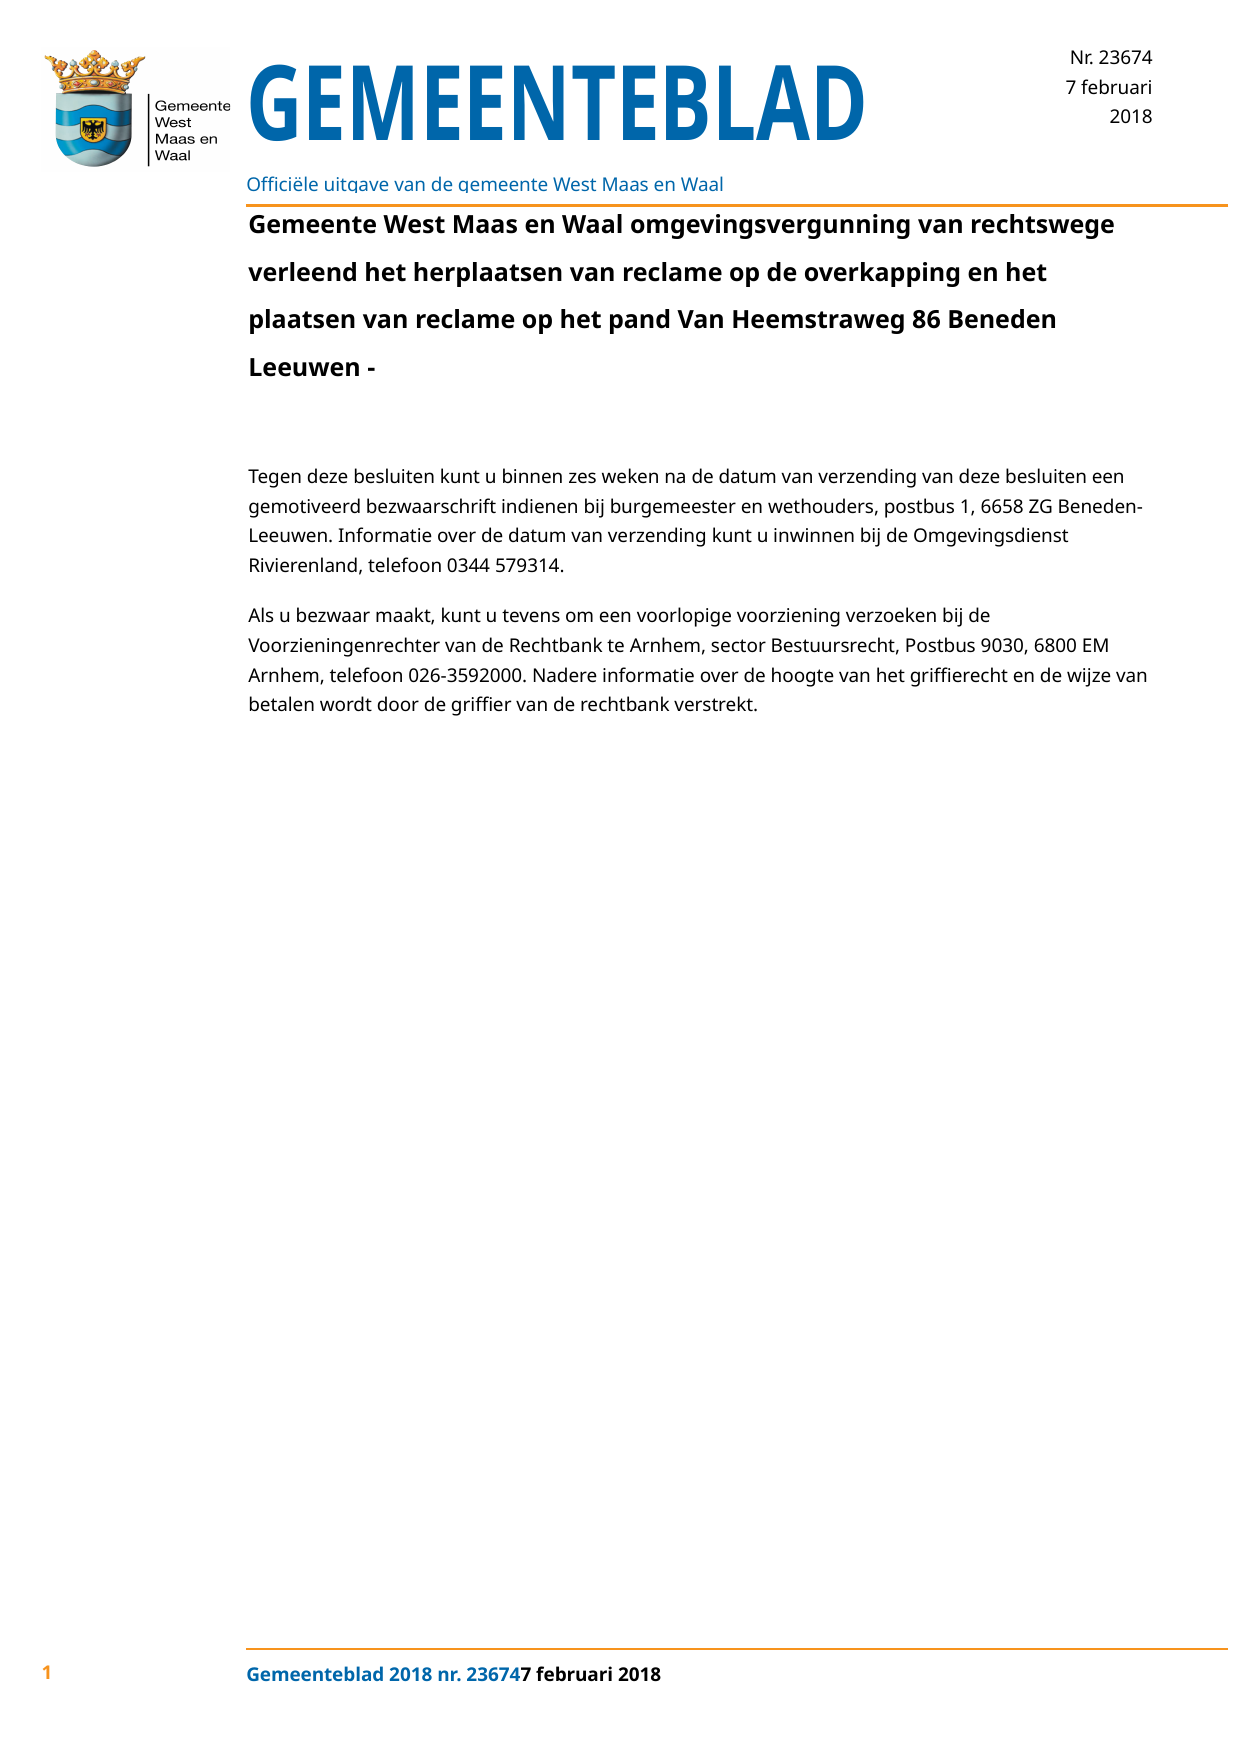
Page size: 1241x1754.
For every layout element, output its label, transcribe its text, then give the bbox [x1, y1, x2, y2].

picture [41, 47, 231, 172]
text Als u bezwaar maakt, kunt u tevens om een voorlopige voorziening verzoeken bij de Voorzieningenrechter van de Rechtbank te Arnhem, sector Bestuursrecht, Postbus 9030, 6800 EM Arnhem, telefoon 026-3592000. Nadere informatie over de hoogte van het griffierecht en de wijze van betalen wordt door de griffier van de rechtbank verstrekt. [248, 603, 1152, 717]
text Tegen deze besluiten kunt u binnen zes weken na de datum van verzending van deze besluiten een gemotiveerd bezwaarschrift indienen bij burgemeester en wethouders, postbus 1, 6658 ZG Beneden-Leeuwen. Informatie over de datum van verzending kunt u inwinnen bij de Omgevingsdienst Rivierenland, telefoon 0344 579314. [248, 463, 1152, 578]
text Gemeente West Maas en Waal omgevingsvergunning van rechtswege verleend het herplaatsen van reclame op de overkapping en het plaatsen van reclame op het pand Van Heemstraweg 86 Beneden Leeuwen - [248, 207, 1152, 384]
